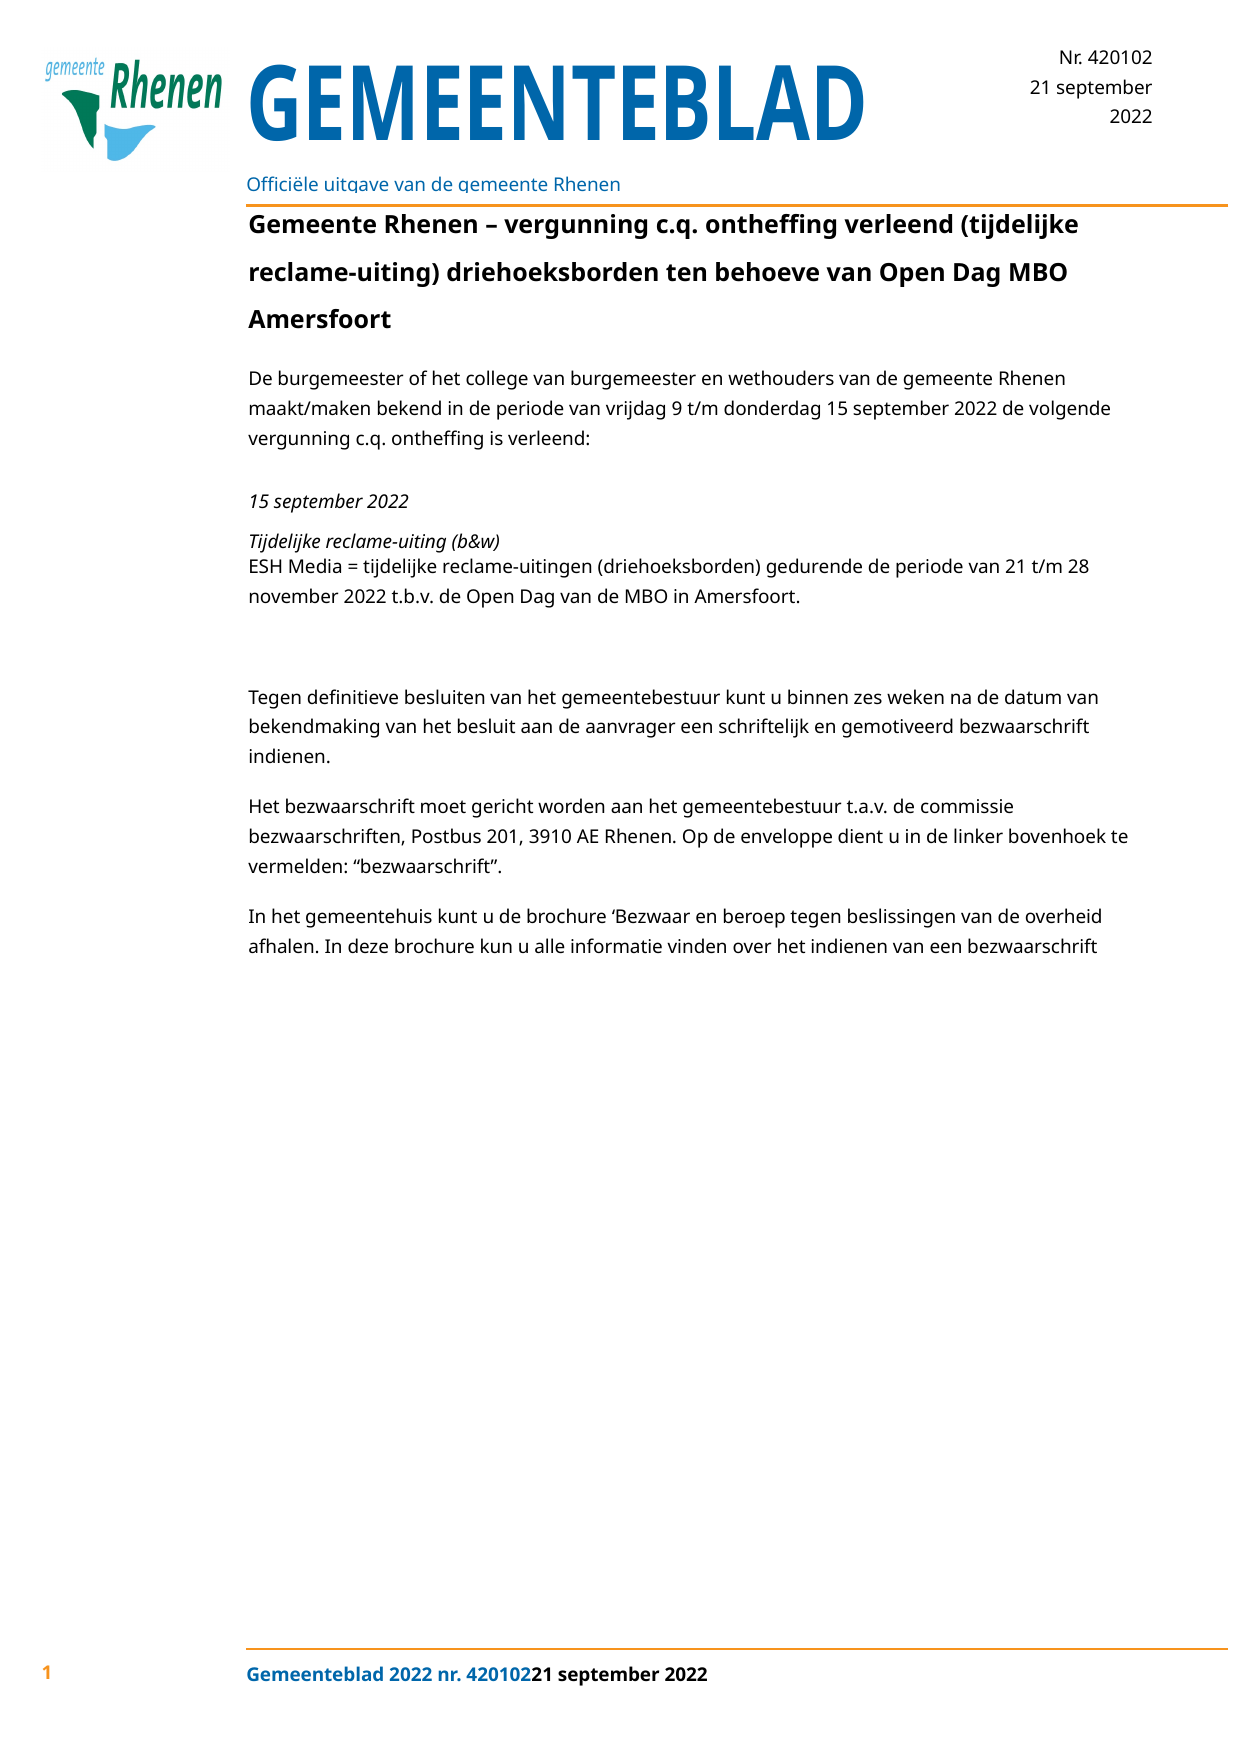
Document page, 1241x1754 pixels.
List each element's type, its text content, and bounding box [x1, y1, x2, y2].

text De burgemeester of het college van burgemeester en wethouders van de gemeente Rhenen maakt/maken bekend in de periode van vrijdag 9 t/m donderdag 15 september 2022 de volgende vergunning c.q. ontheffing is verleend: [248, 366, 1152, 450]
text Tegen definitieve besluiten van het gemeentebestuur kunt u binnen zes weken na de datum van bekendmaking van het besluit aan de aanvrager een schriftelijk en gemotiveerd bezwaarschrift indienen. [248, 684, 1152, 769]
text ESH Media = tijdelijke reclame-uitingen (driehoeksborden) gedurende de periode van 21 t/m 28 november 2022 t.b.v. de Open Dag van de MBO in Amersfoort. [248, 554, 1152, 609]
text Tijdelijke reclame-uiting (b&w) [248, 528, 1152, 554]
text Gemeente Rhenen – vergunning c.q. ontheffing verleend (tijdelijke reclame-uiting) driehoeksborden ten behoeve van Open Dag MBO Amersfoort [248, 207, 1152, 336]
picture [41, 47, 231, 172]
text Het bezwaarschrift moet gericht worden aan het gemeentebestuur t.a.v. de commissie bezwaarschriften, Postbus 201, 3910 AE Rhenen. Op de enveloppe dient u in de linker bovenhoek te vermelden: “bezwaarschrift”. [248, 794, 1152, 878]
text 15 september 2022 [248, 489, 1152, 514]
text In het gemeentehuis kunt u de brochure ‘Bezwaar en beroep tegen beslissingen van de overheid afhalen. In deze brochure kun u alle informatie vinden over het indienen van een bezwaarschrift [248, 903, 1152, 958]
